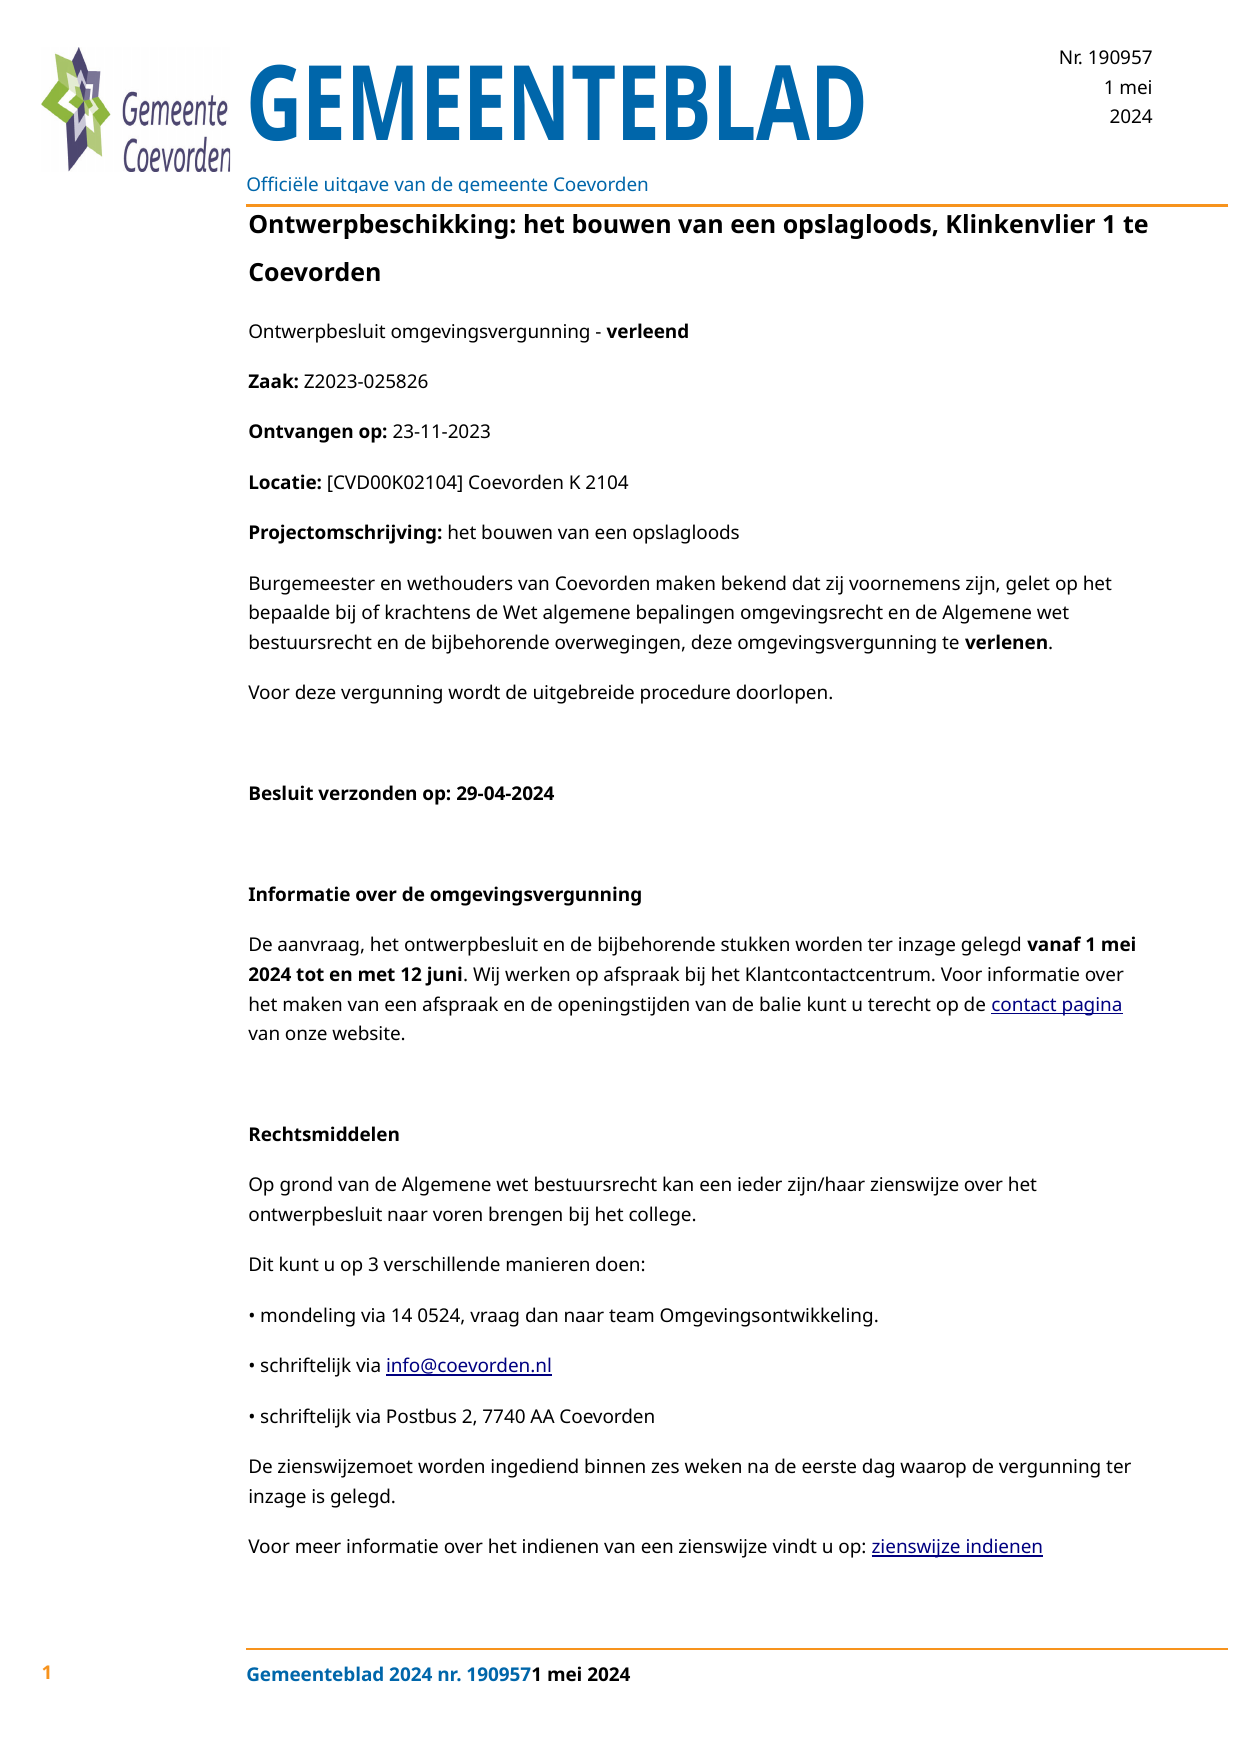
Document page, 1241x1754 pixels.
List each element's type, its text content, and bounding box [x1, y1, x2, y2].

text De zienswijzemoet worden ingediend binnen zes weken na de eerste dag waarop de vergunning ter inzage is gelegd. [248, 1453, 1152, 1509]
text Ontwerpbeschikking: het bouwen van een opslagloods, Klinkenvlier 1 te Coevorden [248, 207, 1152, 288]
text • mondeling via 14 0524, vraag dan naar team Omgevingsontwikkeling. [248, 1302, 1152, 1328]
text • schriftelijk via info@coevorden.nl [248, 1352, 1152, 1378]
text • schriftelijk via Postbus 2, 7740 AA Coevorden [248, 1403, 1152, 1429]
text Projectomschrijving: het bouwen van een opslagloods [248, 519, 1152, 545]
picture [41, 47, 231, 172]
text Dit kunt u op 3 verschillende manieren doen: [248, 1252, 1152, 1277]
text De aanvraag, het ontwerpbesluit en de bijbehorende stukken worden ter inzage gelegd vanaf 1 mei 2024 tot en met 12 juni. Wij werken op afspraak bij het Klantcontactcentrum. Voor informatie over het maken van een afspraak en de openingstijden van de balie kunt u terecht op de contact pagina van onze website. [248, 932, 1152, 1046]
text Op grond van de Algemene wet bestuursrecht kan een ieder zijn/haar zienswijze over het ontwerpbesluit naar voren brengen bij het college. [248, 1172, 1152, 1227]
text Burgemeester en wethouders van Coevorden maken bekend dat zij voornemens zijn, gelet op het bepaalde bij of krachtens de Wet algemene bepalingen omgevingsrecht en de Algemene wet bestuursrecht en de bijbehorende overwegingen, deze omgevingsvergunning te verlenen. [248, 570, 1152, 655]
text Ontwerpbesluit omgevingsvergunning - verleend [248, 318, 1152, 344]
text Locatie: [CVD00K02104] Coevorden K 2104 [248, 469, 1152, 495]
text Voor meer informatie over het indienen van een zienswijze vindt u op: zienswijze indienen [248, 1533, 1152, 1559]
text Ontvangen op: 23-11-2023 [248, 419, 1152, 444]
text Besluit verzonden op: 29-04-2024 [248, 780, 1152, 806]
text Zaak: Z2023-025826 [248, 368, 1152, 394]
text Informatie over de omgevingsvergunning [248, 881, 1152, 907]
text Rechtsmiddelen [248, 1121, 1152, 1147]
text Voor deze vergunning wordt de uitgebreide procedure doorlopen. [248, 679, 1152, 705]
